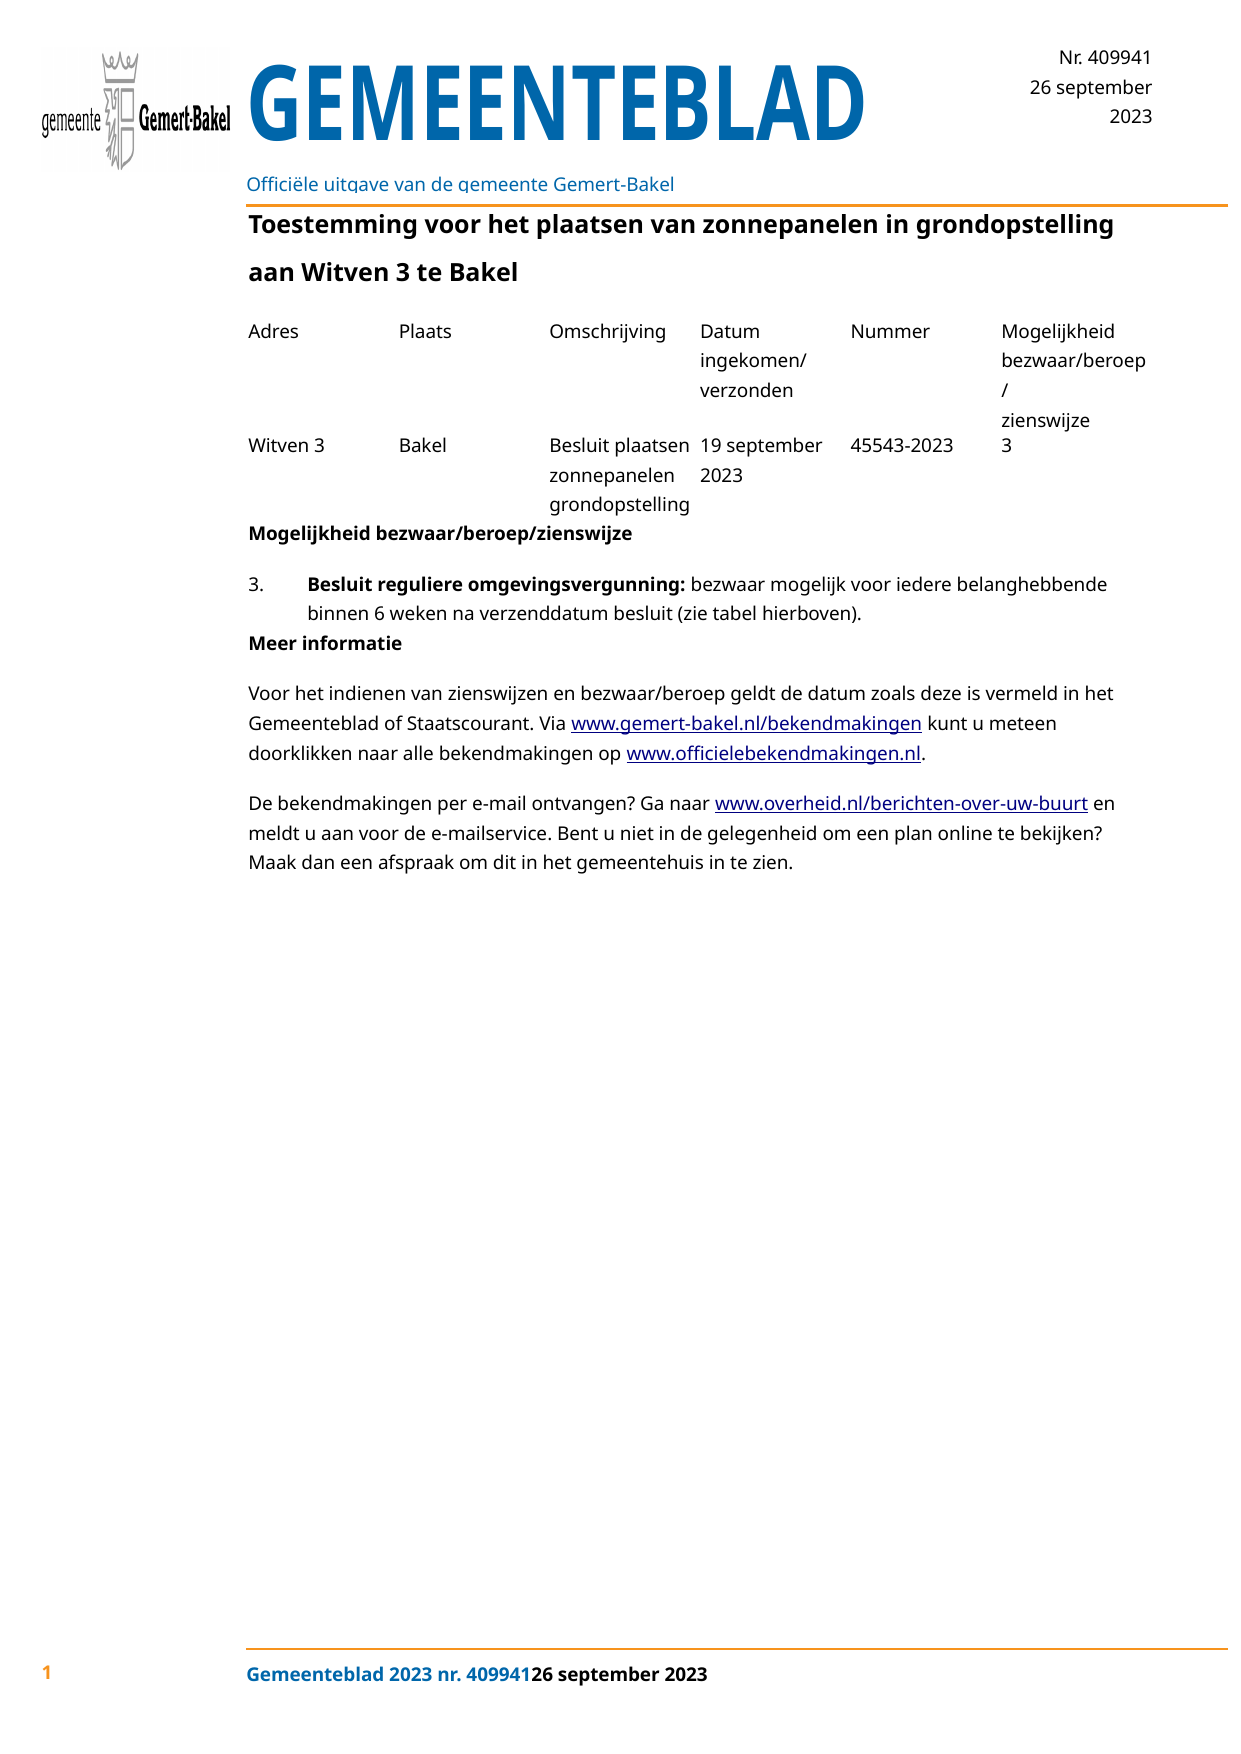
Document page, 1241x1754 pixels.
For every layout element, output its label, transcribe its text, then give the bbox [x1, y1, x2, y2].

table_header Plaats [399, 318, 549, 432]
table_header Omschrijving [549, 318, 700, 432]
table_header Mogelijkheid bezwaar/beroep/ zienswijze [1001, 318, 1152, 432]
text De bekendmakingen per e-mail ontvangen? Ga naar www.overheid.nl/berichten-over-uw-buurt en meldt u aan voor de e-mailservice. Bent u niet in de gelegenheid om een plan online te bekijken? Maak dan een afspraak om dit in het gemeentehuis in te zien. [248, 790, 1152, 875]
table_cell Besluit plaatsen zonnepanelen grondopstelling [549, 433, 700, 517]
table_cell 45543-2023 [850, 433, 1001, 517]
table_cell 19 september 2023 [700, 433, 850, 517]
text Toestemming voor het plaatsen van zonnepanelen in grondopstelling aan Witven 3 te Bakel [248, 207, 1152, 288]
table_header Datum ingekomen/ verzonden [700, 318, 850, 432]
text Voor het indienen van zienswijzen en bezwaar/beroep geldt de datum zoals deze is vermeld in het Gemeenteblad of Staatscourant. Via www.gemert-bakel.nl/bekendmakingen kunt u meteen doorklikken naar alle bekendmakingen op www.officielebekendmakingen.nl. [248, 681, 1152, 766]
text Meer informatie [248, 630, 1152, 656]
table_header Nummer [850, 318, 1001, 432]
picture [41, 47, 231, 172]
table_cell Witven 3 [248, 433, 398, 517]
table_header Adres [248, 318, 398, 432]
table_cell Bakel [399, 433, 549, 517]
text Mogelijkheid bezwaar/beroep/zienswijze [248, 521, 1152, 546]
list Besluit reguliere omgevingsvergunning: bezwaar mogelijk voor iedere belanghebbende binnen 6 weken na verzenddatum besluit (zie tabel hierboven). [248, 571, 1152, 626]
table_cell 3 [1001, 433, 1152, 517]
